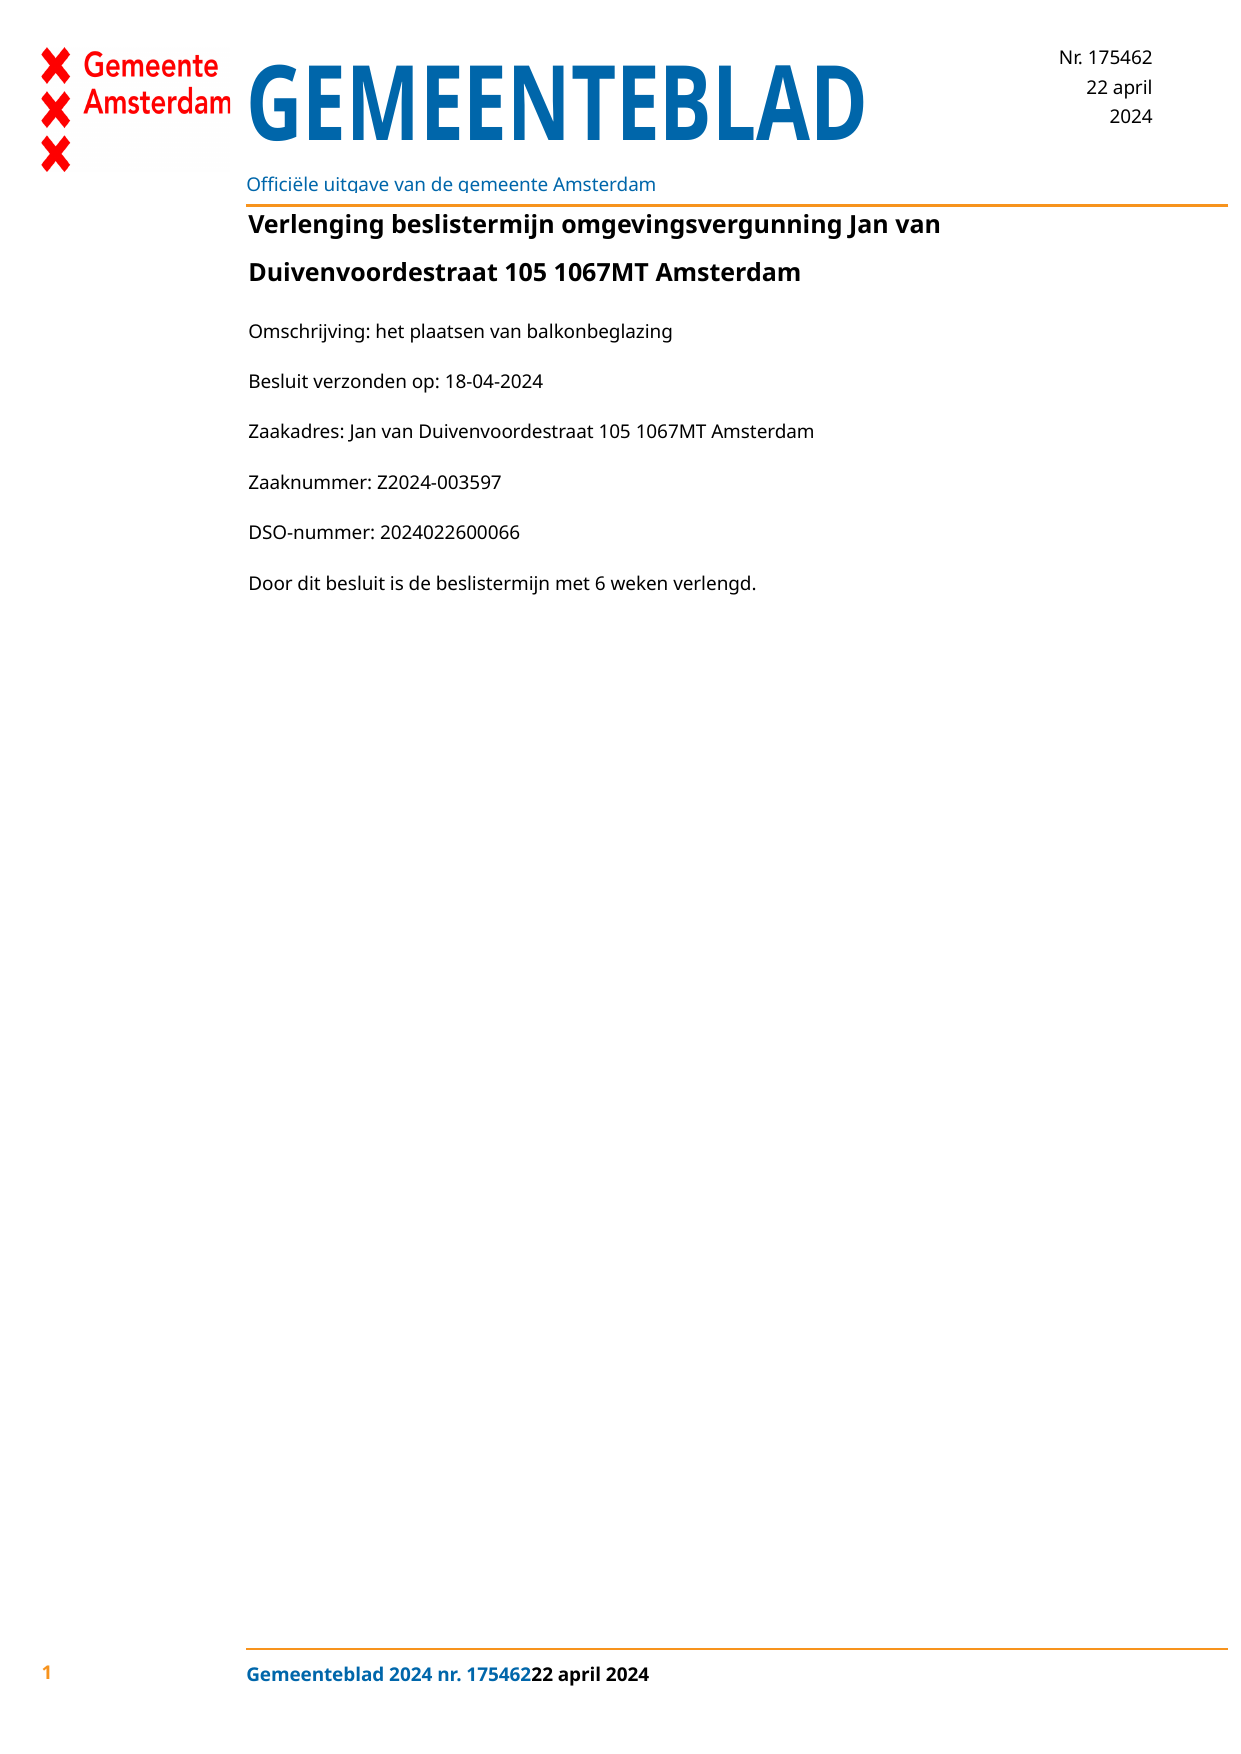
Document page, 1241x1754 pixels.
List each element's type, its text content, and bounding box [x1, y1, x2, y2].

text Besluit verzonden op: 18-04-2024 [248, 368, 1152, 394]
text DSO-nummer: 2024022600066 [248, 519, 1152, 545]
text Door dit besluit is de beslistermijn met 6 weken verlengd. [248, 570, 1152, 596]
picture [41, 47, 231, 172]
text Omschrijving: het plaatsen van balkonbeglazing [248, 318, 1152, 344]
text Zaaknummer: Z2024-003597 [248, 469, 1152, 495]
text Zaakadres: Jan van Duivenvoordestraat 105 1067MT Amsterdam [248, 419, 1152, 444]
text Verlenging beslistermijn omgevingsvergunning Jan van Duivenvoordestraat 105 1067MT Amsterdam [248, 207, 1152, 288]
